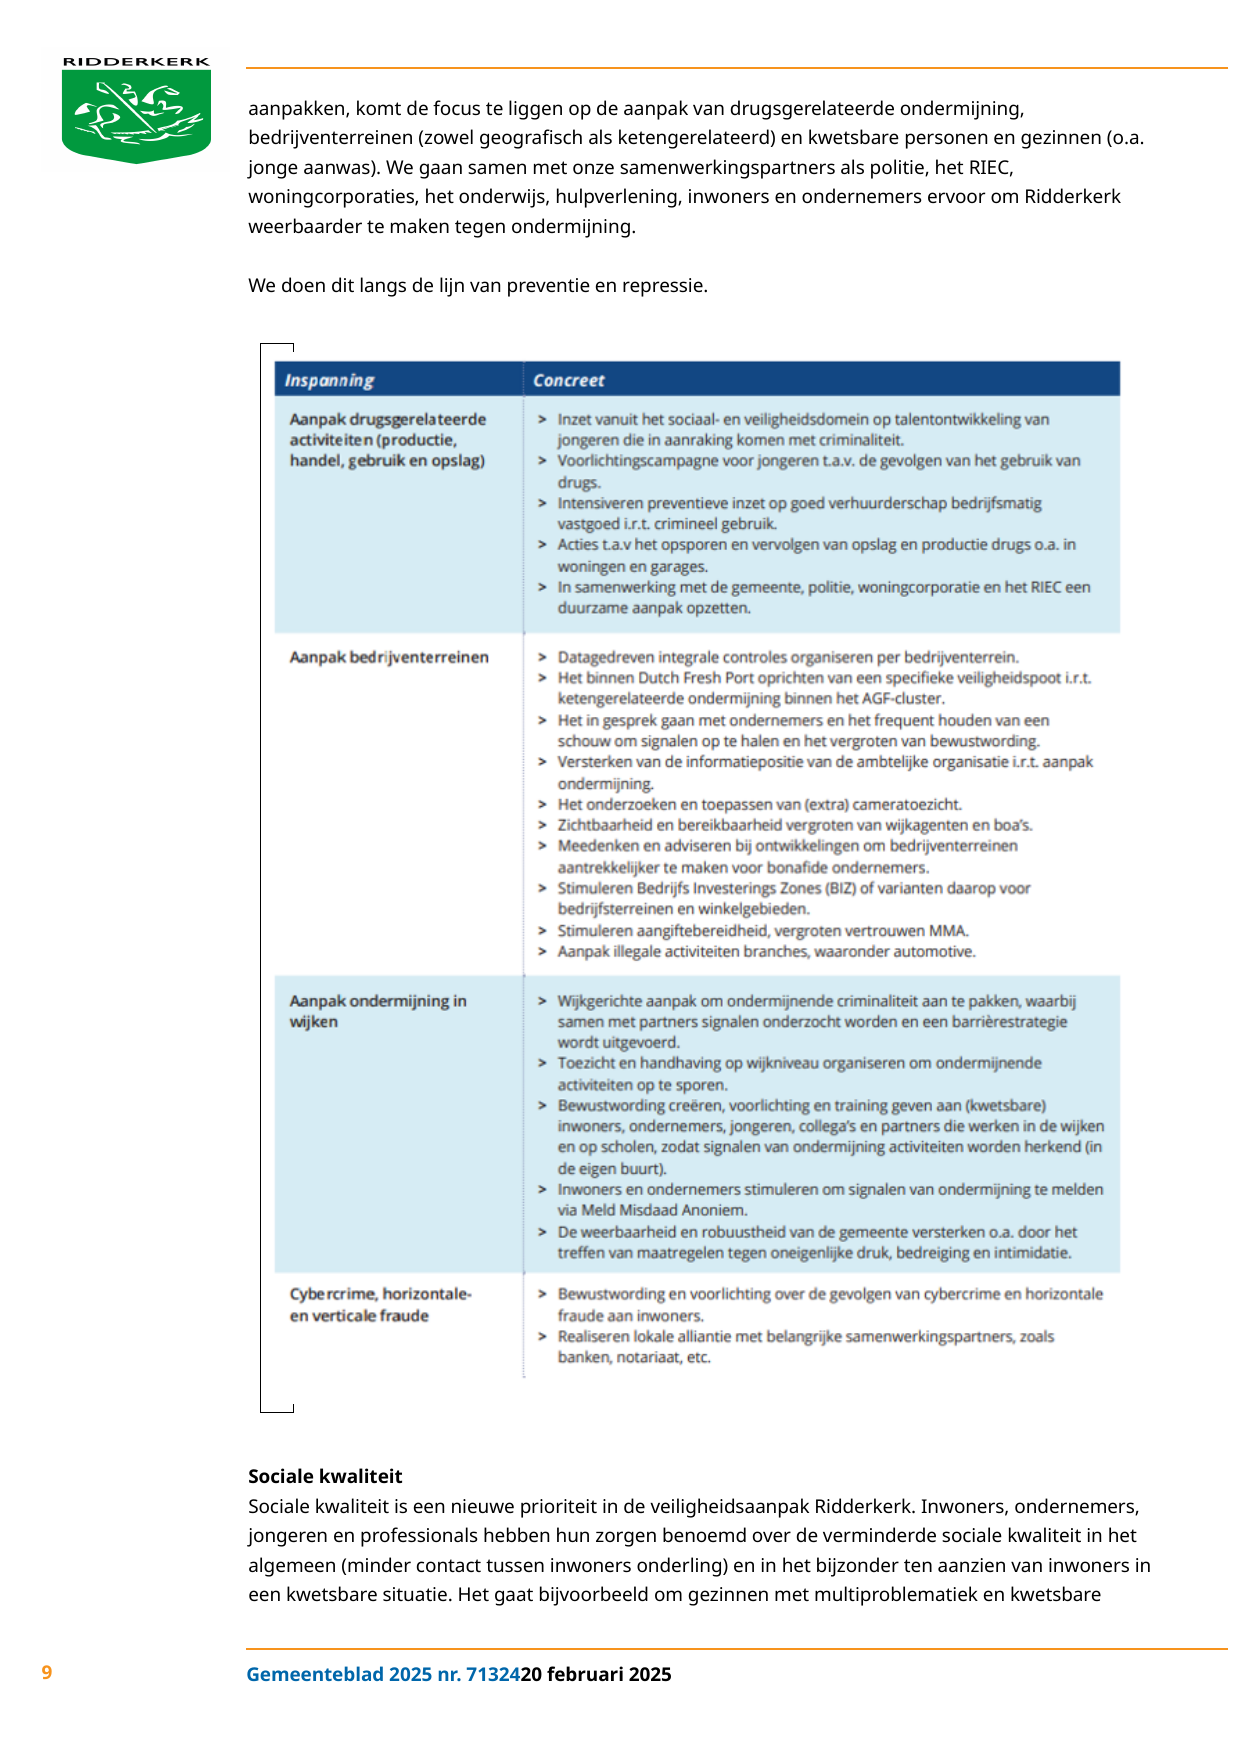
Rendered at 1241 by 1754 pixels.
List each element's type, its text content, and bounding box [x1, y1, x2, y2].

picture [268, 352, 1125, 1404]
text aanpakken, komt de focus te liggen op de aanpak van drugsgerelateerde ondermijning, bedrijventerreinen (zowel geografisch als ketengerelateerd) en kwetsbare personen en gezinnen (o.a. jonge aanwas). We gaan samen met onze samenwerkingspartners als politie, het RIEC, woningcorporaties, het onderwijs, hulpverlening, inwoners en ondernemers ervoor om Ridderkerk weerbaarder te maken tegen ondermijning. [248, 95, 1152, 239]
text We doen dit langs de lijn van preventie en repressie. [248, 272, 1152, 298]
text Sociale kwaliteit is een nieuwe prioriteit in de veiligheidsaanpak Ridderkerk. Inwoners, ondernemers, jongeren en professionals hebben hun zorgen benoemd over de verminderde sociale kwaliteit in het algemeen (minder contact tussen inwoners onderling) en in het bijzonder ten aanzien van inwoners in een kwetsbare situatie. Het gaat bijvoorbeeld om gezinnen met multiproblematiek en kwetsbare [248, 1493, 1152, 1607]
picture [41, 47, 231, 172]
text Sociale kwaliteit [248, 1463, 1152, 1489]
